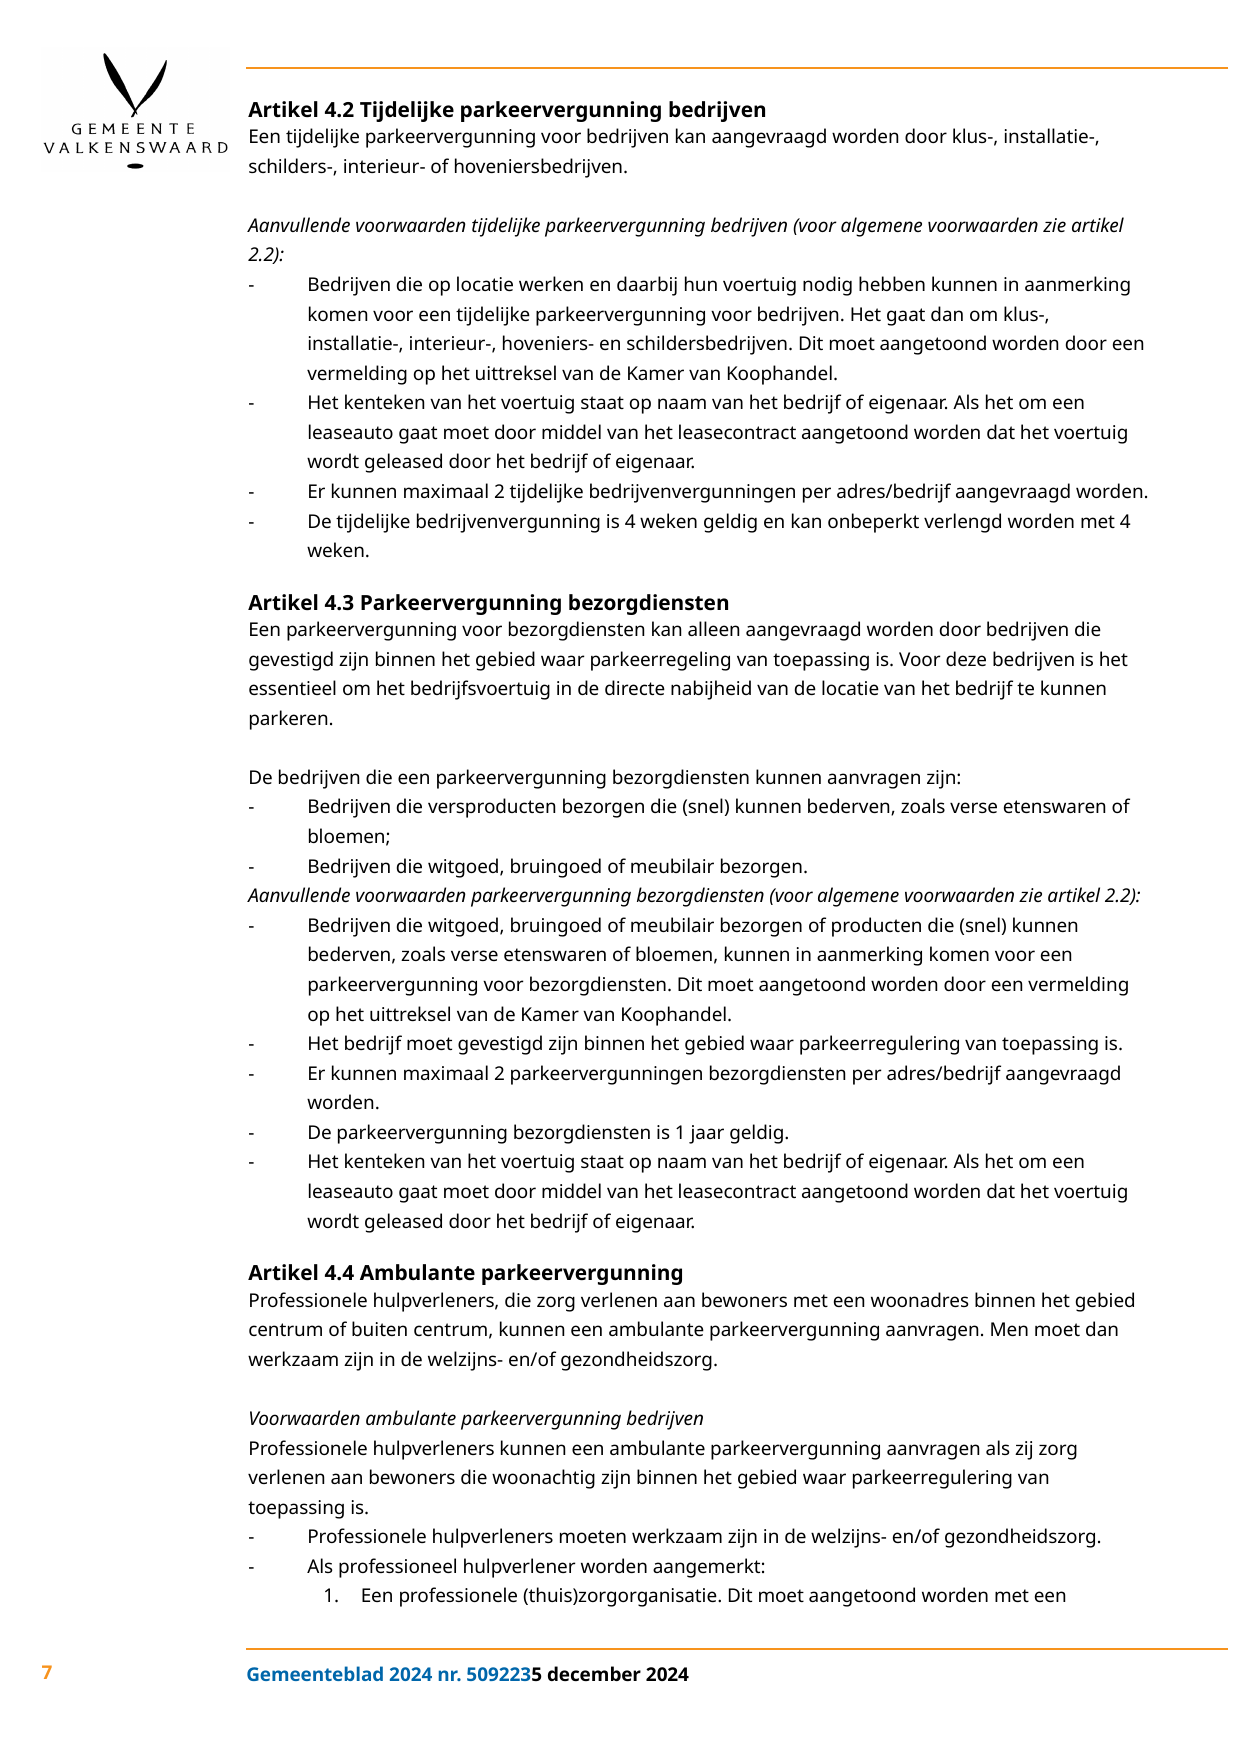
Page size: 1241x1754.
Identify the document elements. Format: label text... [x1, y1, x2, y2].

list Het bedrijf moet gevestigd zijn binnen het gebied waar parkeerregulering van toepassing is. [248, 1030, 1152, 1056]
text Aanvullende voorwaarden parkeervergunning bezorgdiensten (voor algemene voorwaarden zie artikel 2.2): [248, 882, 1152, 908]
list Als professioneel hulpverlener worden aangemerkt: [248, 1553, 1152, 1579]
text Een parkeervergunning voor bezorgdiensten kan alleen aangevraagd worden door bedrijven die gevestigd zijn binnen het gebied waar parkeerregeling van toepassing is. Voor deze bedrijven is het essentieel om het bedrijfsvoertuig in de directe nabijheid van de locatie van het bedrijf te kunnen parkeren. [248, 616, 1152, 731]
list De tijdelijke bedrijvenvergunning is 4 weken geldig en kan onbeperkt verlengd worden met 4 weken. [248, 508, 1152, 563]
text Aanvullende voorwaarden tijdelijke parkeervergunning bedrijven (voor algemene voorwaarden zie artikel 2.2): [248, 212, 1152, 267]
text De bedrijven die een parkeervergunning bezorgdiensten kunnen aanvragen zijn: [248, 764, 1152, 790]
list Er kunnen maximaal 2 parkeervergunningen bezorgdiensten per adres/bedrijf aangevraagd worden. [248, 1060, 1152, 1115]
list Bedrijven die witgoed, bruingoed of meubilair bezorgen. [248, 853, 1152, 879]
text Professionele hulpverleners, die zorg verlenen aan bewoners met een woonadres binnen het gebied centrum of buiten centrum, kunnen een ambulante parkeervergunning aanvragen. Men moet dan werkzaam zijn in de welzijns- en/of gezondheidszorg. [248, 1287, 1152, 1372]
text Professionele hulpverleners kunnen een ambulante parkeervergunning aanvragen als zij zorg verlenen aan bewoners die woonachtig zijn binnen het gebied waar parkeerregulering van toepassing is. [248, 1435, 1152, 1519]
list Professionele hulpverleners moeten werkzaam zijn in de welzijns- en/of gezondheidszorg. [248, 1523, 1152, 1549]
list Het kenteken van het voertuig staat op naam van het bedrijf of eigenaar. Als het om een leaseauto gaat moet door middel van het leasecontract aangetoond worden dat het voertuig wordt geleased door het bedrijf of eigenaar. [248, 389, 1152, 474]
list Een professionele (thuis)zorgorganisatie. Dit moet aangetoond worden met een [323, 1583, 1152, 1608]
list De parkeervergunning bezorgdiensten is 1 jaar geldig. [248, 1119, 1152, 1145]
text Een tijdelijke parkeervergunning voor bedrijven kan aangevraagd worden door klus-, installatie-, schilders-, interieur- of hoveniersbedrijven. [248, 123, 1152, 178]
text Artikel 4.2 Tijdelijke parkeervergunning bedrijven [248, 95, 1152, 123]
text Voorwaarden ambulante parkeervergunning bedrijven [248, 1405, 1152, 1431]
text Artikel 4.4 Ambulante parkeervergunning [248, 1258, 1152, 1287]
list Bedrijven die versproducten bezorgen die (snel) kunnen bederven, zoals verse etenswaren of bloemen; [248, 794, 1152, 849]
list Het kenteken van het voertuig staat op naam van het bedrijf of eigenaar. Als het om een leaseauto gaat moet door middel van het leasecontract aangetoond worden dat het voertuig wordt geleased door het bedrijf of eigenaar. [248, 1149, 1152, 1234]
list Bedrijven die witgoed, bruingoed of meubilair bezorgen of producten die (snel) kunnen bederven, zoals verse etenswaren of bloemen, kunnen in aanmerking komen voor een parkeervergunning voor bezorgdiensten. Dit moet aangetoond worden door een vermelding op het uittreksel van de Kamer van Koophandel. [248, 912, 1152, 1027]
picture [41, 47, 231, 172]
list Bedrijven die op locatie werken en daarbij hun voertuig nodig hebben kunnen in aanmerking komen voor een tijdelijke parkeervergunning voor bedrijven. Het gaat dan om klus-, installatie-, interieur-, hoveniers- en schildersbedrijven. Dit moet aangetoond worden door een vermelding op het uittreksel van de Kamer van Koophandel. [248, 271, 1152, 386]
text Artikel 4.3 Parkeervergunning bezorgdiensten [248, 588, 1152, 616]
list Er kunnen maximaal 2 tijdelijke bedrijvenvergunningen per adres/bedrijf aangevraagd worden. [248, 478, 1152, 504]
